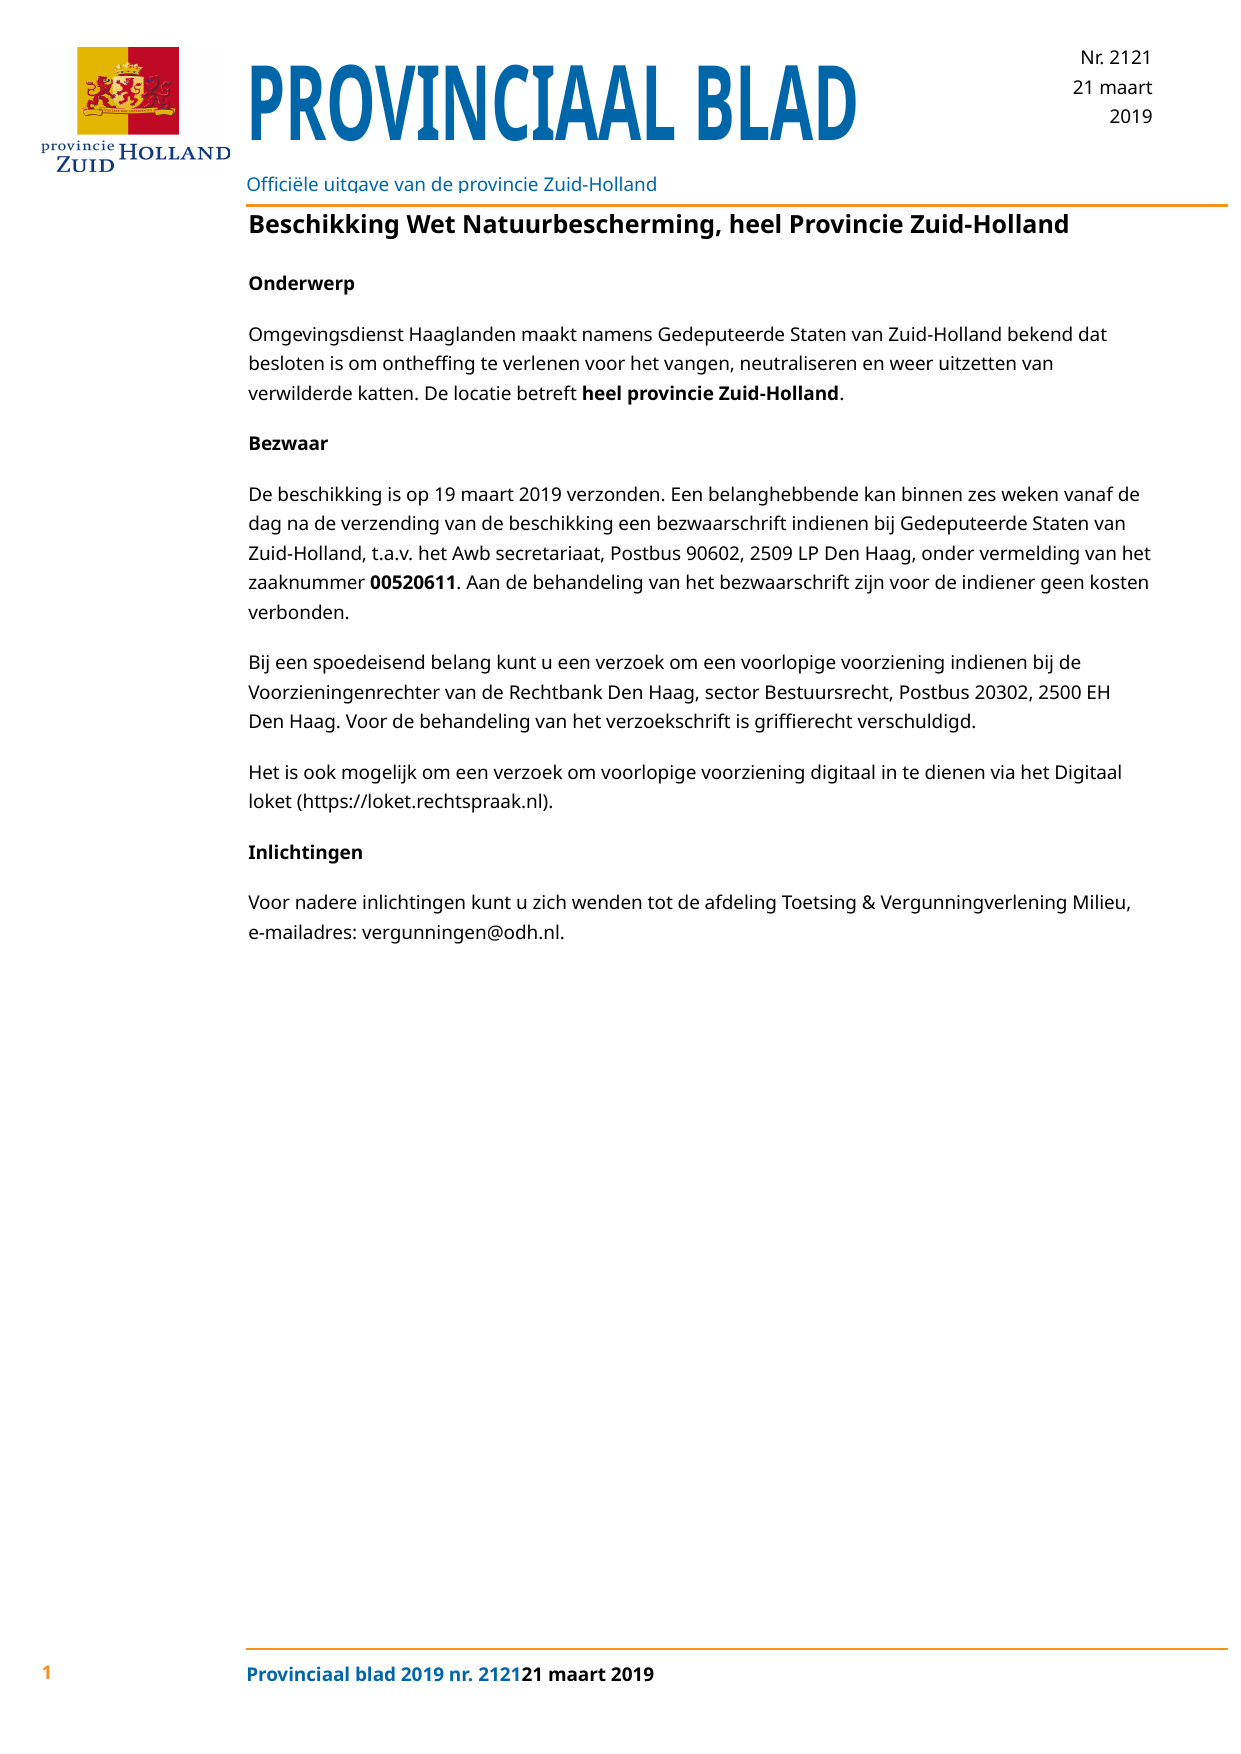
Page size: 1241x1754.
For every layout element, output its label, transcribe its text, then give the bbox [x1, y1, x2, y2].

text Inlichtingen [248, 839, 1152, 865]
text Bezwaar [248, 430, 1152, 456]
text De beschikking is op 19 maart 2019 verzonden. Een belanghebbende kan binnen zes weken vanaf de dag na de verzending van de beschikking een bezwaarschrift indienen bij Gedeputeerde Staten van Zuid-Holland, t.a.v. het Awb secretariaat, Postbus 90602, 2509 LP Den Haag, onder vermelding van het zaaknummer 00520611. Aan de behandeling van het bezwaarschrift zijn voor de indiener geen kosten verbonden. [248, 481, 1152, 625]
text Onderwerp [248, 270, 1152, 296]
picture [41, 47, 231, 172]
text Bij een spoedeisend belang kunt u een verzoek om een voorlopige voorziening indienen bij de Voorzieningenrechter van de Rechtbank Den Haag, sector Bestuursrecht, Postbus 20302, 2500 EH Den Haag. Voor de behandeling van het verzoekschrift is griffierecht verschuldigd. [248, 649, 1152, 734]
text Omgevingsdienst Haaglanden maakt namens Gedeputeerde Staten van Zuid-Holland bekend dat besloten is om ontheffing te verlenen voor het vangen, neutraliseren en weer uitzetten van verwilderde katten. De locatie betreft heel provincie Zuid-Holland. [248, 321, 1152, 406]
text Het is ook mogelijk om een verzoek om voorlopige voorziening digitaal in te dienen via het Digitaal loket (https://loket.rechtspraak.nl). [248, 759, 1152, 814]
text Voor nadere inlichtingen kunt u zich wenden tot de afdeling Toetsing & Vergunningverlening Milieu, e-mailadres: vergunningen@odh.nl. [248, 889, 1152, 945]
text Beschikking Wet Natuurbescherming, heel Provincie Zuid-Holland [248, 207, 1152, 241]
